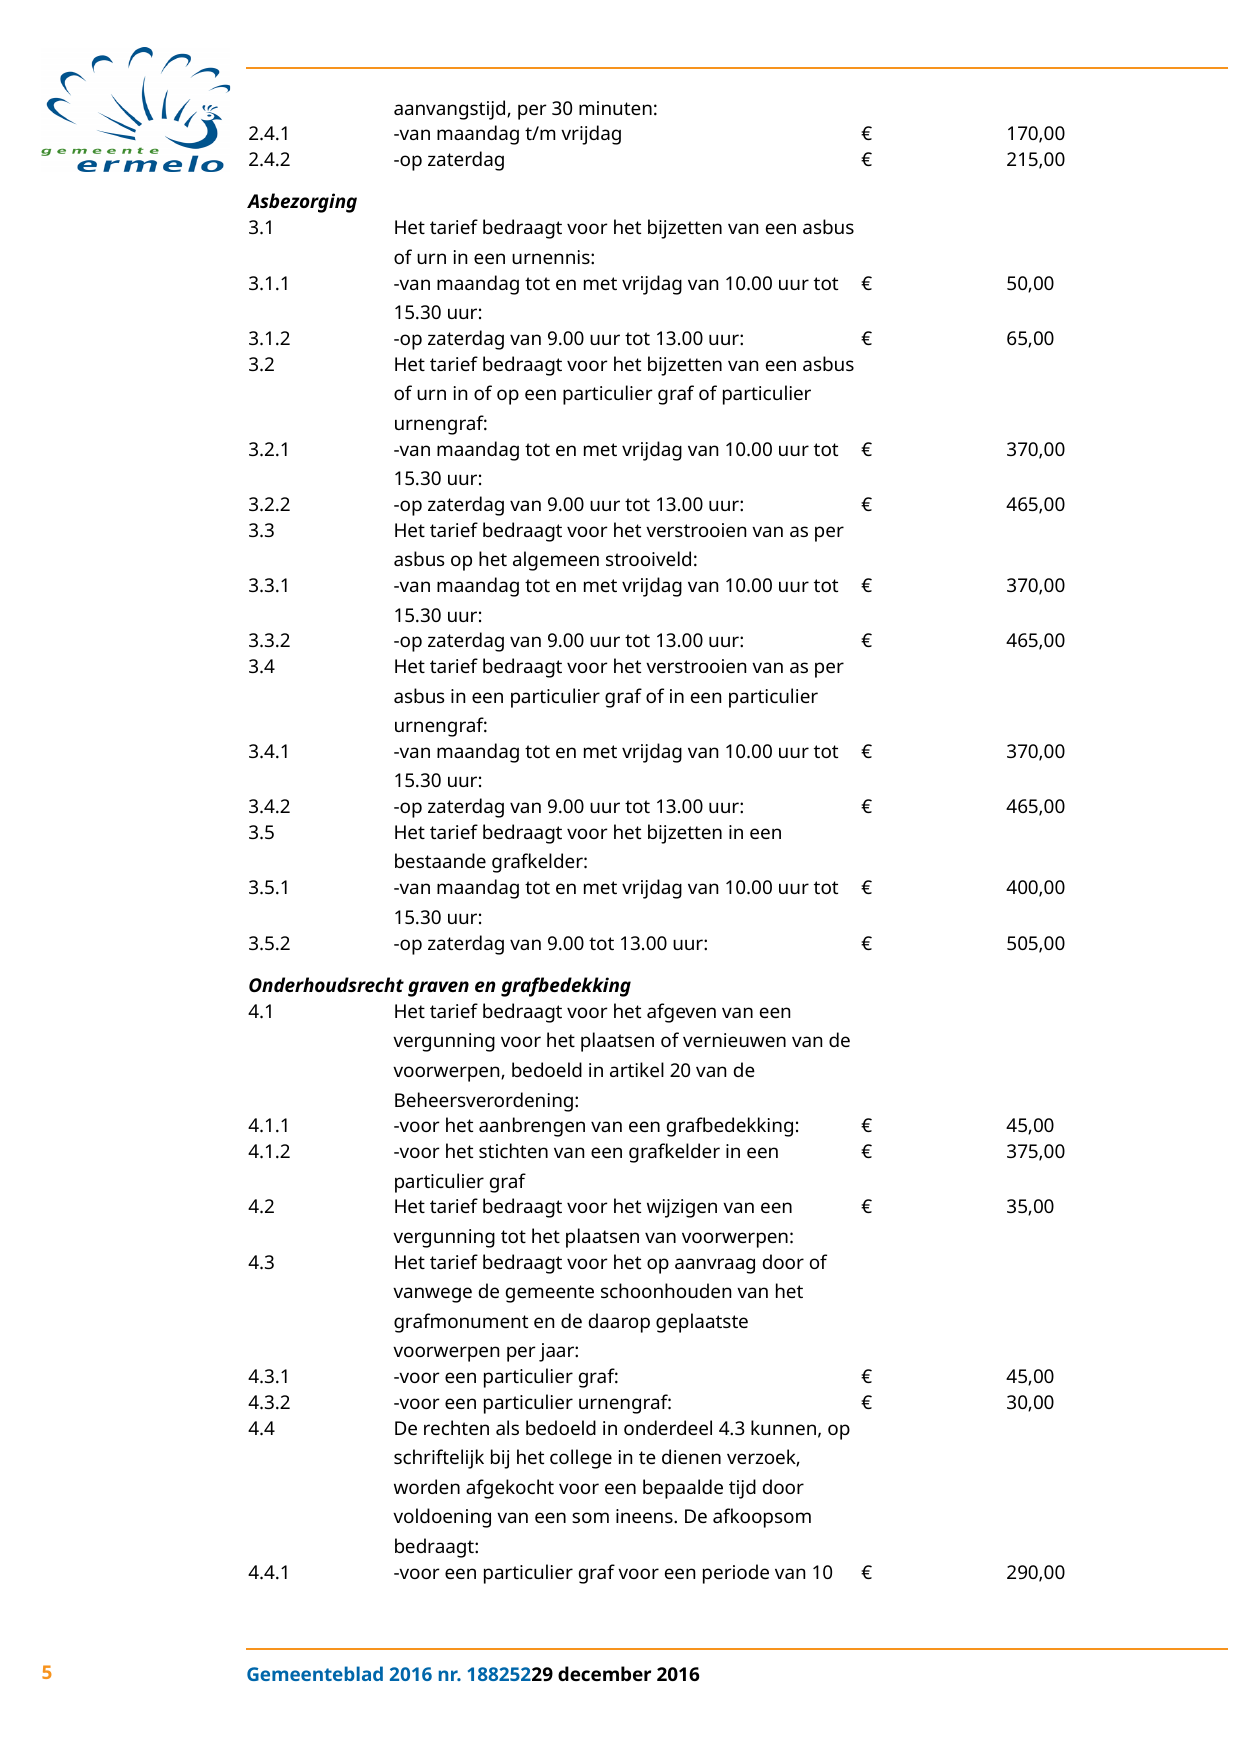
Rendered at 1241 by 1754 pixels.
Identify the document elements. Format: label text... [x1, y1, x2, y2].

table_cell Het tarief bedraagt voor het bijzetten in een bestaande grafkelder: [393, 819, 861, 874]
text Asbezorging [248, 189, 1152, 214]
table_cell [1006, 819, 1152, 874]
table_cell € [861, 738, 1006, 793]
table_cell 400,00 [1006, 875, 1152, 930]
table_cell 4.2 [248, 1194, 393, 1249]
table_cell [861, 1249, 1006, 1363]
table_cell 4.1.2 [248, 1138, 393, 1194]
table_cell -op zaterdag van 9.00 uur tot 13.00 uur: [393, 325, 861, 351]
table_cell 4.3.1 [248, 1364, 393, 1389]
table_cell Het tarief bedraagt voor het bijzetten van een asbus of urn in of op een particulier graf of particulier urnengraf: [393, 351, 861, 436]
table_cell 370,00 [1006, 436, 1152, 491]
table_cell -van maandag tot en met vrijdag van 10.00 uur tot 15.30 uur: [393, 875, 861, 930]
table_cell -voor een particulier graf voor een periode van 10 [393, 1559, 861, 1585]
table_cell Het tarief bedraagt voor het op aanvraag door of vanwege de gemeente schoonhouden van het grafmonument en de daarop geplaatste voorwerpen per jaar: [393, 1249, 861, 1363]
table_cell 2.4.2 [248, 146, 393, 172]
table_header [1006, 998, 1152, 1113]
table_cell -voor het aanbrengen van een grafbedekking: [393, 1113, 861, 1138]
table_cell 3.3.2 [248, 628, 393, 653]
table_cell 3.4.2 [248, 794, 393, 819]
table_header [861, 215, 1006, 270]
table_cell 30,00 [1006, 1389, 1152, 1415]
table_cell [861, 351, 1006, 436]
table_cell [1006, 1415, 1152, 1559]
table_cell 465,00 [1006, 491, 1152, 517]
table_cell -van maandag t/m vrijdag [393, 121, 861, 146]
table_cell [861, 653, 1006, 738]
table_cell -op zaterdag van 9.00 tot 13.00 uur: [393, 930, 861, 956]
table_cell Het tarief bedraagt voor het verstrooien van as per asbus in een particulier graf of in een particulier urnengraf: [393, 653, 861, 738]
table_cell 170,00 [1006, 121, 1152, 146]
table_cell [1006, 95, 1152, 121]
table_header [1006, 215, 1152, 270]
table_header 4.1 [248, 998, 393, 1113]
table_cell € [861, 121, 1006, 146]
table_cell € [861, 1364, 1006, 1389]
table_cell 3.5 [248, 819, 393, 874]
table_cell 370,00 [1006, 572, 1152, 627]
table_header Het tarief bedraagt voor het afgeven van een vergunning voor het plaatsen of vernieuwen van de voorwerpen, bedoeld in artikel 20 van de Beheersverordening: [393, 998, 861, 1113]
table_cell 3.2.1 [248, 436, 393, 491]
table_cell -van maandag tot en met vrijdag van 10.00 uur tot 15.30 uur: [393, 436, 861, 491]
table_cell € [861, 628, 1006, 653]
table_cell 375,00 [1006, 1138, 1152, 1194]
table_cell [1006, 517, 1152, 572]
table_cell [861, 819, 1006, 874]
table_cell € [861, 1138, 1006, 1194]
table_cell De rechten als bedoeld in onderdeel 4.3 kunnen, op schriftelijk bij het college in te dienen verzoek, worden afgekocht voor een bepaalde tijd door voldoening van een som ineens. De afkoopsom bedraagt: [393, 1415, 861, 1559]
table_cell € [861, 1389, 1006, 1415]
table_cell [248, 95, 393, 121]
table_header Het tarief bedraagt voor het bijzetten van een asbus of urn in een urnennis: [393, 215, 861, 270]
table_cell [861, 1415, 1006, 1559]
table_cell 3.4 [248, 653, 393, 738]
table_cell € [861, 270, 1006, 325]
table_cell 290,00 [1006, 1559, 1152, 1585]
table_cell -op zaterdag [393, 146, 861, 172]
table_cell € [861, 436, 1006, 491]
text Onderhoudsrecht graven en grafbedekking [248, 972, 1152, 998]
table_cell 3.5.1 [248, 875, 393, 930]
table_cell aanvangstijd, per 30 minuten: [393, 95, 861, 121]
table_cell 215,00 [1006, 146, 1152, 172]
table_cell 3.5.2 [248, 930, 393, 956]
table_cell € [861, 572, 1006, 627]
table_cell 3.3.1 [248, 572, 393, 627]
table_cell Het tarief bedraagt voor het verstrooien van as per asbus op het algemeen strooiveld: [393, 517, 861, 572]
table_cell 465,00 [1006, 628, 1152, 653]
table_cell 4.1.1 [248, 1113, 393, 1138]
table_cell -voor een particulier graf: [393, 1364, 861, 1389]
table_cell Het tarief bedraagt voor het wijzigen van een vergunning tot het plaatsen van voorwerpen: [393, 1194, 861, 1249]
table_cell 65,00 [1006, 325, 1152, 351]
table_cell € [861, 325, 1006, 351]
table_cell -van maandag tot en met vrijdag van 10.00 uur tot 15.30 uur: [393, 572, 861, 627]
table_cell -op zaterdag van 9.00 uur tot 13.00 uur: [393, 628, 861, 653]
table_cell € [861, 875, 1006, 930]
table_cell € [861, 794, 1006, 819]
table_cell [1006, 653, 1152, 738]
table_cell 35,00 [1006, 1194, 1152, 1249]
table_cell 3.2 [248, 351, 393, 436]
table_cell 45,00 [1006, 1113, 1152, 1138]
table_cell € [861, 1559, 1006, 1585]
table_cell € [861, 930, 1006, 956]
table_cell -van maandag tot en met vrijdag van 10.00 uur tot 15.30 uur: [393, 738, 861, 793]
table_cell -van maandag tot en met vrijdag van 10.00 uur tot 15.30 uur: [393, 270, 861, 325]
table_cell 4.4 [248, 1415, 393, 1559]
table_cell [1006, 351, 1152, 436]
table_cell 505,00 [1006, 930, 1152, 956]
table_cell -voor een particulier urnengraf: [393, 1389, 861, 1415]
table_cell [861, 517, 1006, 572]
table_cell € [861, 1194, 1006, 1249]
table_cell 4.3.2 [248, 1389, 393, 1415]
table_cell [861, 95, 1006, 121]
table_cell 45,00 [1006, 1364, 1152, 1389]
table_cell 465,00 [1006, 794, 1152, 819]
table_cell € [861, 1113, 1006, 1138]
table_header 3.1 [248, 215, 393, 270]
table_cell -op zaterdag van 9.00 uur tot 13.00 uur: [393, 794, 861, 819]
table_cell 3.1.2 [248, 325, 393, 351]
table_cell € [861, 146, 1006, 172]
picture [41, 47, 231, 172]
table_cell 50,00 [1006, 270, 1152, 325]
table_cell -voor het stichten van een grafkelder in een particulier graf [393, 1138, 861, 1194]
table_cell € [861, 491, 1006, 517]
table_cell 3.4.1 [248, 738, 393, 793]
table_cell 4.4.1 [248, 1559, 393, 1585]
table_cell 2.4.1 [248, 121, 393, 146]
table_header [861, 998, 1006, 1113]
table_cell 3.1.1 [248, 270, 393, 325]
table_cell [1006, 1249, 1152, 1363]
table_cell 4.3 [248, 1249, 393, 1363]
table_cell 3.2.2 [248, 491, 393, 517]
table_cell -op zaterdag van 9.00 uur tot 13.00 uur: [393, 491, 861, 517]
table_cell 370,00 [1006, 738, 1152, 793]
table_cell 3.3 [248, 517, 393, 572]
